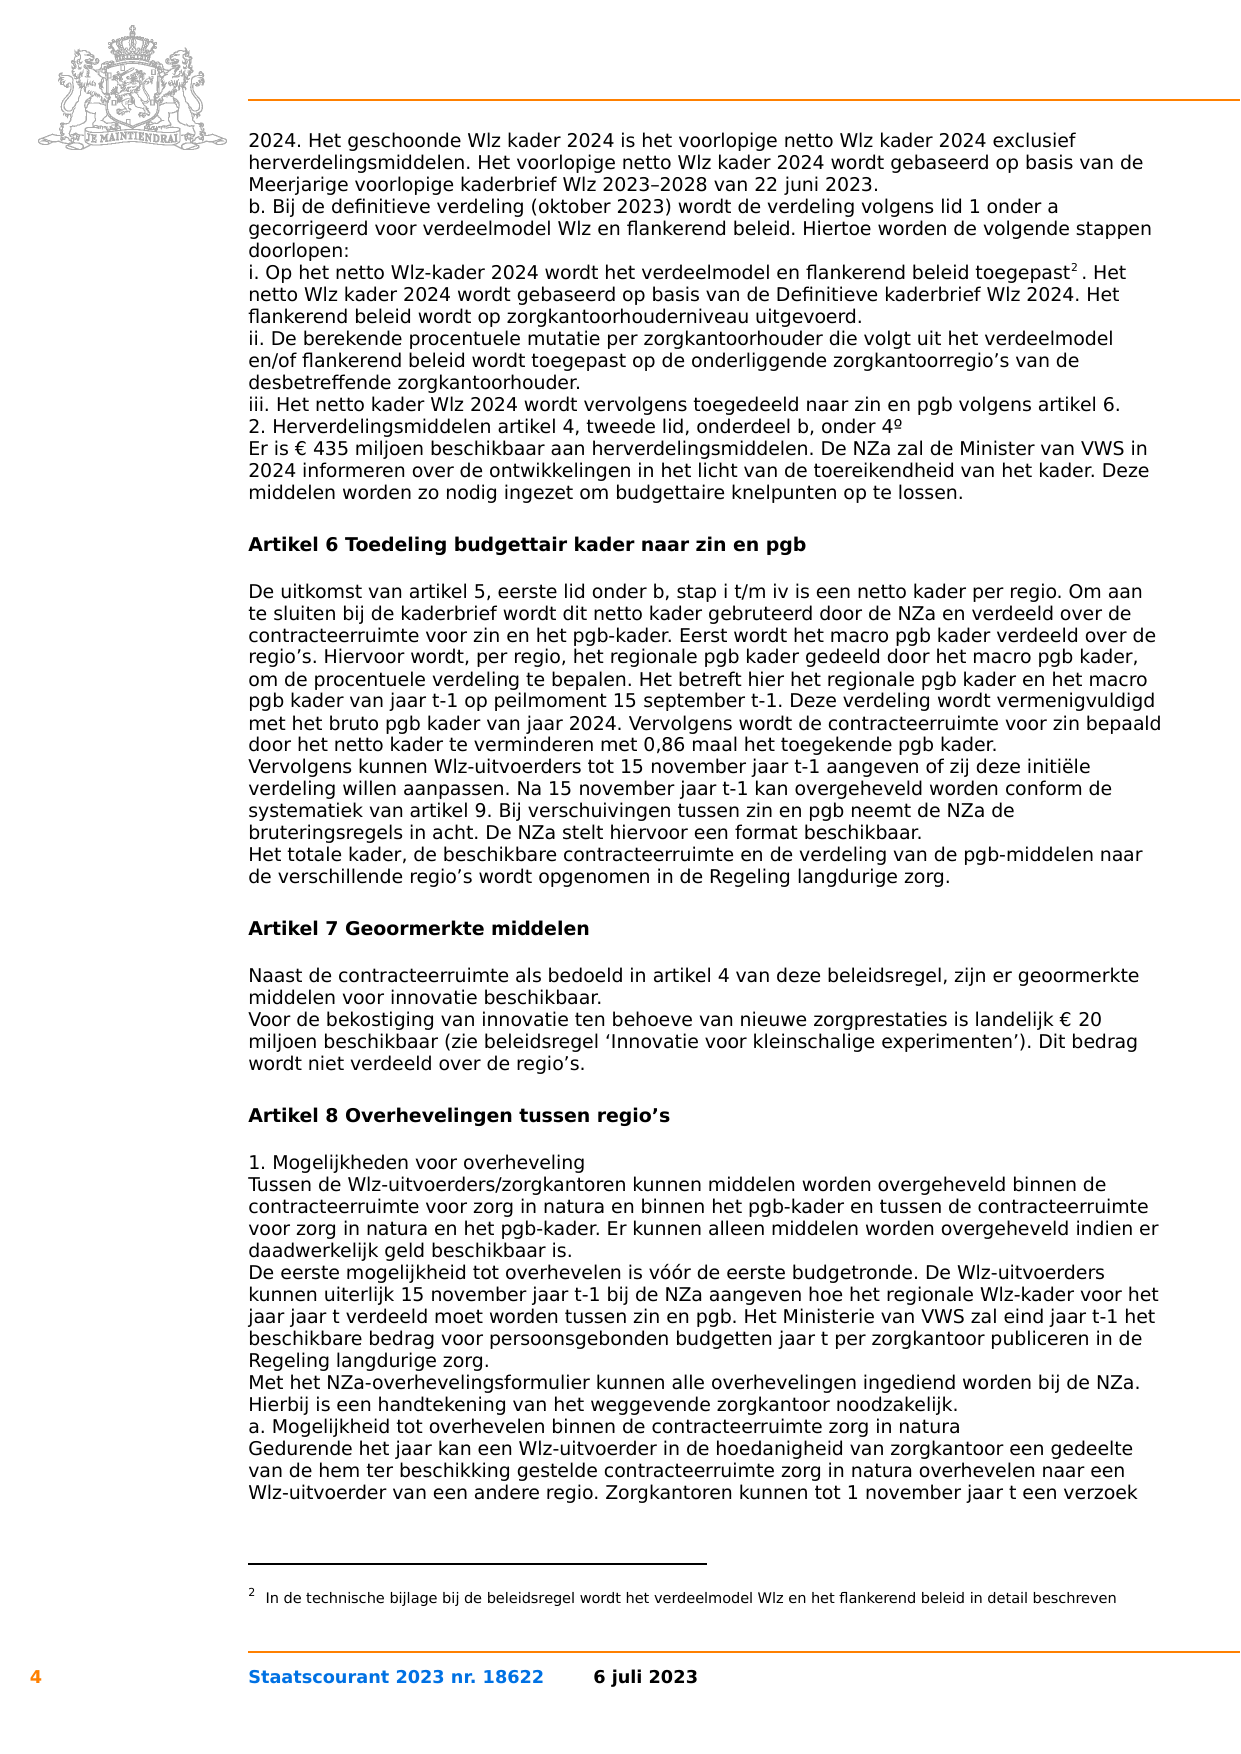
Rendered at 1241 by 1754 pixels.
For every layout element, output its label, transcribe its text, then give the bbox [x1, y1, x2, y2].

text i. Op het netto Wlz-kader 2024 wordt het verdeelmodel en flankerend beleid toegepast. Het netto Wlz kader 2024 wordt gebaseerd op basis van de Definitieve kaderbrief Wlz 2024. Het flankerend beleid wordt op zorgkantoorhouderniveau uitgevoerd. [248, 262, 1163, 328]
picture [38, 25, 227, 150]
text 2024. Het geschoonde Wlz kader 2024 is het voorlopige netto Wlz kader 2024 exclusief herverdelingsmiddelen. Het voorlopige netto Wlz kader 2024 wordt gebaseerd op basis van de Meerjarige voorlopige kaderbrief Wlz 2023–2028 van 22 juni 2023. [248, 130, 1163, 196]
text Het totale kader, de beschikbare contracteerruimte en de verdeling van de pgb-middelen naar de verschillende regio’s wordt opgenomen in de Regeling langdurige zorg. [248, 844, 1163, 888]
text iii. Het netto kader Wlz 2024 wordt vervolgens toegedeeld naar zin en pgb volgens artikel 6. [248, 394, 1163, 416]
subtitle Artikel 6 Toedeling budgettair kader naar zin en pgb [248, 533, 1163, 556]
text De eerste mogelijkheid tot overhevelen is vóór de eerste budgetronde. De Wlz-uitvoerders kunnen uiterlijk 15 november jaar t-1 bij de NZa aangeven hoe het regionale Wlz-kader voor het jaar jaar t verdeeld moet worden tussen zin en pgb. Het Ministerie van VWS zal eind jaar t-1 het beschikbare bedrag voor persoonsgebonden budgetten jaar t per zorgkantoor publiceren in de Regeling langdurige zorg. [248, 1262, 1163, 1372]
text 2. Herverdelingsmiddelen artikel 4, tweede lid, onderdeel b, onder 4º [248, 416, 1163, 438]
text ii. De berekende procentuele mutatie per zorgkantoorhouder die volgt uit het verdeelmodel en/of flankerend beleid wordt toegepast op de onderliggende zorgkantoorregio’s van de desbetreffende zorgkantoorhouder. [248, 328, 1163, 394]
text Met het NZa-overhevelingsformulier kunnen alle overhevelingen ingediend worden bij de NZa. Hierbij is een handtekening van het weggevende zorgkantoor noodzakelijk. [248, 1372, 1163, 1416]
text De uitkomst van artikel 5, eerste lid onder b, stap i t/m iv is een netto kader per regio. Om aan te sluiten bij de kaderbrief wordt dit netto kader gebruteerd door de NZa en verdeeld over de contracteerruimte voor zin en het pgb-kader. Eerst wordt het macro pgb kader verdeeld over de regio’s. Hiervoor wordt, per regio, het regionale pgb kader gedeeld door het macro pgb kader, om de procentuele verdeling te bepalen. Het betreft hier het regionale pgb kader en het macro pgb kader van jaar t-1 op peilmoment 15 september t-1. Deze verdeling wordt vermenigvuldigd met het bruto pgb kader van jaar 2024. Vervolgens wordt de contracteerruimte voor zin bepaald door het netto kader te verminderen met 0,86 maal het toegekende pgb kader. [248, 581, 1163, 756]
text Tussen de Wlz-uitvoerders/zorgkantoren kunnen middelen worden overgeheveld binnen de contracteerruimte voor zorg in natura en binnen het pgb-kader en tussen de contracteerruimte voor zorg in natura en het pgb-kader. Er kunnen alleen middelen worden overgeheveld indien er daadwerkelijk geld beschikbaar is. [248, 1174, 1163, 1262]
text b. Bij de definitieve verdeling (oktober 2023) wordt de verdeling volgens lid 1 onder a gecorrigeerd voor verdeelmodel Wlz en flankerend beleid. Hiertoe worden de volgende stappen doorlopen: [248, 196, 1163, 262]
text Gedurende het jaar kan een Wlz-uitvoerder in de hoedanigheid van zorgkantoor een gedeelte van de hem ter beschikking gestelde contracteerruimte zorg in natura overhevelen naar een Wlz-uitvoerder van een andere regio. Zorgkantoren kunnen tot 1 november jaar t een verzoek [248, 1438, 1163, 1504]
subtitle Artikel 7 Geoormerkte middelen [248, 918, 1163, 940]
text a. Mogelijkheid tot overhevelen binnen de contracteerruimte zorg in natura [248, 1416, 1163, 1438]
text Er is € 435 miljoen beschikbaar aan herverdelingsmiddelen. De NZa zal de Minister van VWS in 2024 informeren over de ontwikkelingen in het licht van de toereikendheid van het kader. Deze middelen worden zo nodig ingezet om budgettaire knelpunten op te lossen. [248, 438, 1163, 503]
text In de technische bijlage bij de beleidsregel wordt het verdeelmodel Wlz en het flankerend beleid in detail beschreven [248, 1586, 1163, 1608]
text Voor de bekostiging van innovatie ten behoeve van nieuwe zorgprestaties is landelijk € 20 miljoen beschikbaar (zie beleidsregel ‘Innovatie voor kleinschalige experimenten’). Dit bedrag wordt niet verdeeld over de regio’s. [248, 1009, 1163, 1075]
text Vervolgens kunnen Wlz-uitvoerders tot 15 november jaar t-1 aangeven of zij deze initiële verdeling willen aanpassen. Na 15 november jaar t-1 kan overgeheveld worden conform de systematiek van artikel 9. Bij verschuivingen tussen zin en pgb neemt de NZa de bruteringsregels in acht. De NZa stelt hiervoor een format beschikbaar. [248, 756, 1163, 844]
text Naast de contracteerruimte als bedoeld in artikel 4 van deze beleidsregel, zijn er geoormerkte middelen voor innovatie beschikbaar. [248, 965, 1163, 1009]
subtitle Artikel 8 Overhevelingen tussen regio’s [248, 1105, 1163, 1127]
text 1. Mogelijkheden voor overheveling [248, 1152, 1163, 1174]
